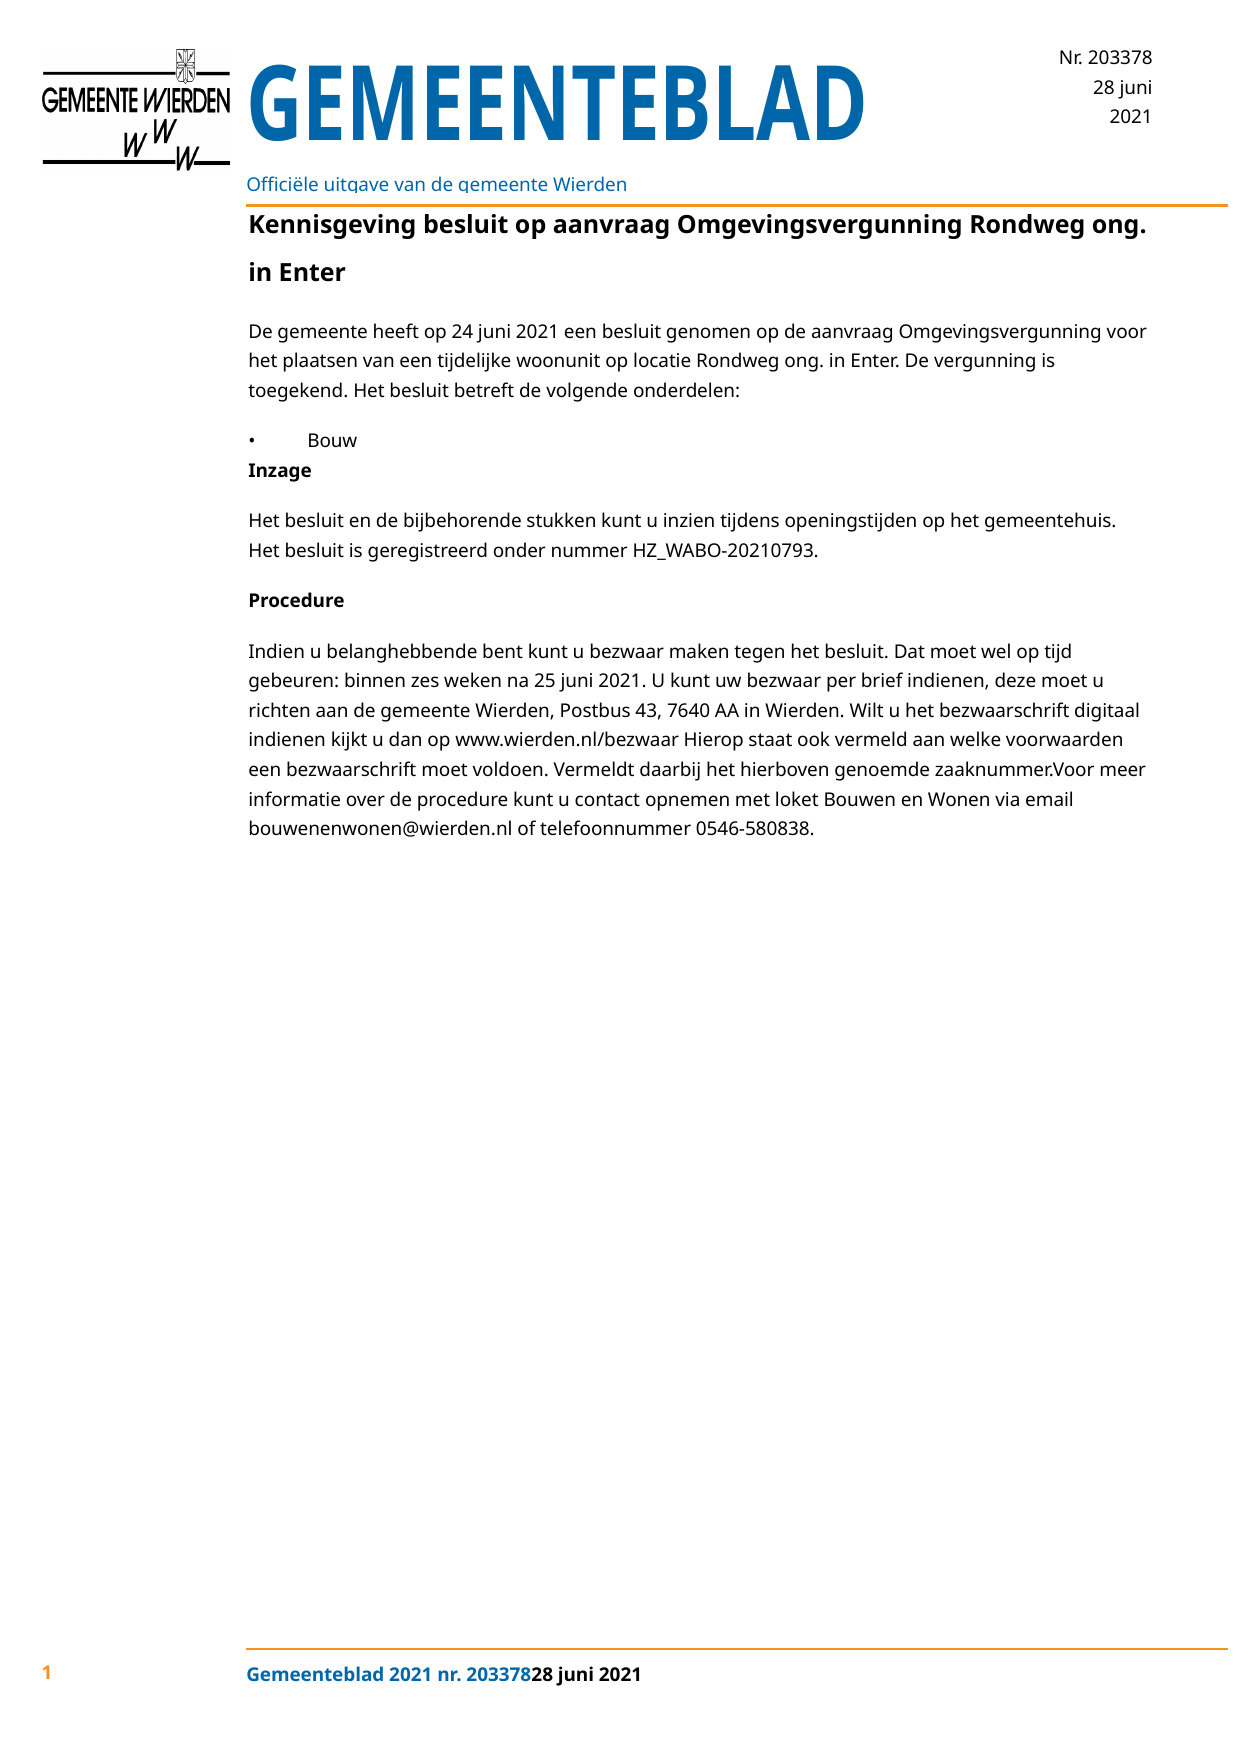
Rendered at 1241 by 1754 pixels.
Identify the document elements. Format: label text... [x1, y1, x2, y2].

text Indien u belanghebbende bent kunt u bezwaar maken tegen het besluit. Dat moet wel op tijd gebeuren: binnen zes weken na 25 juni 2021. U kunt uw bezwaar per brief indienen, deze moet u richten aan de gemeente Wierden, Postbus 43, 7640 AA in Wierden. Wilt u het bezwaarschrift digitaal indienen kijkt u dan op www.wierden.nl/bezwaar Hierop staat ook vermeld aan welke voorwaarden een bezwaarschrift moet voldoen. Vermeldt daarbij het hierboven genoemde zaaknummer.Voor meer informatie over de procedure kunt u contact opnemen met loket Bouwen en Wonen via email bouwenenwonen@wierden.nl of telefoonnummer 0546-580838. [248, 638, 1152, 841]
text Inzage [248, 457, 1152, 483]
text Procedure [248, 587, 1152, 613]
text Het besluit en de bijbehorende stukken kunt u inzien tijdens openingstijden op het gemeentehuis. Het besluit is geregistreerd onder nummer HZ_WABO-20210793. [248, 507, 1152, 563]
picture [41, 47, 231, 172]
list Bouw [248, 427, 1152, 453]
text De gemeente heeft op 24 juni 2021 een besluit genomen op de aanvraag Omgevingsvergunning voor het plaatsen van een tijdelijke woonunit op locatie Rondweg ong. in Enter. De vergunning is toegekend. Het besluit betreft de volgende onderdelen: [248, 318, 1152, 403]
text Kennisgeving besluit op aanvraag Omgevingsvergunning Rondweg ong. in Enter [248, 207, 1152, 288]
